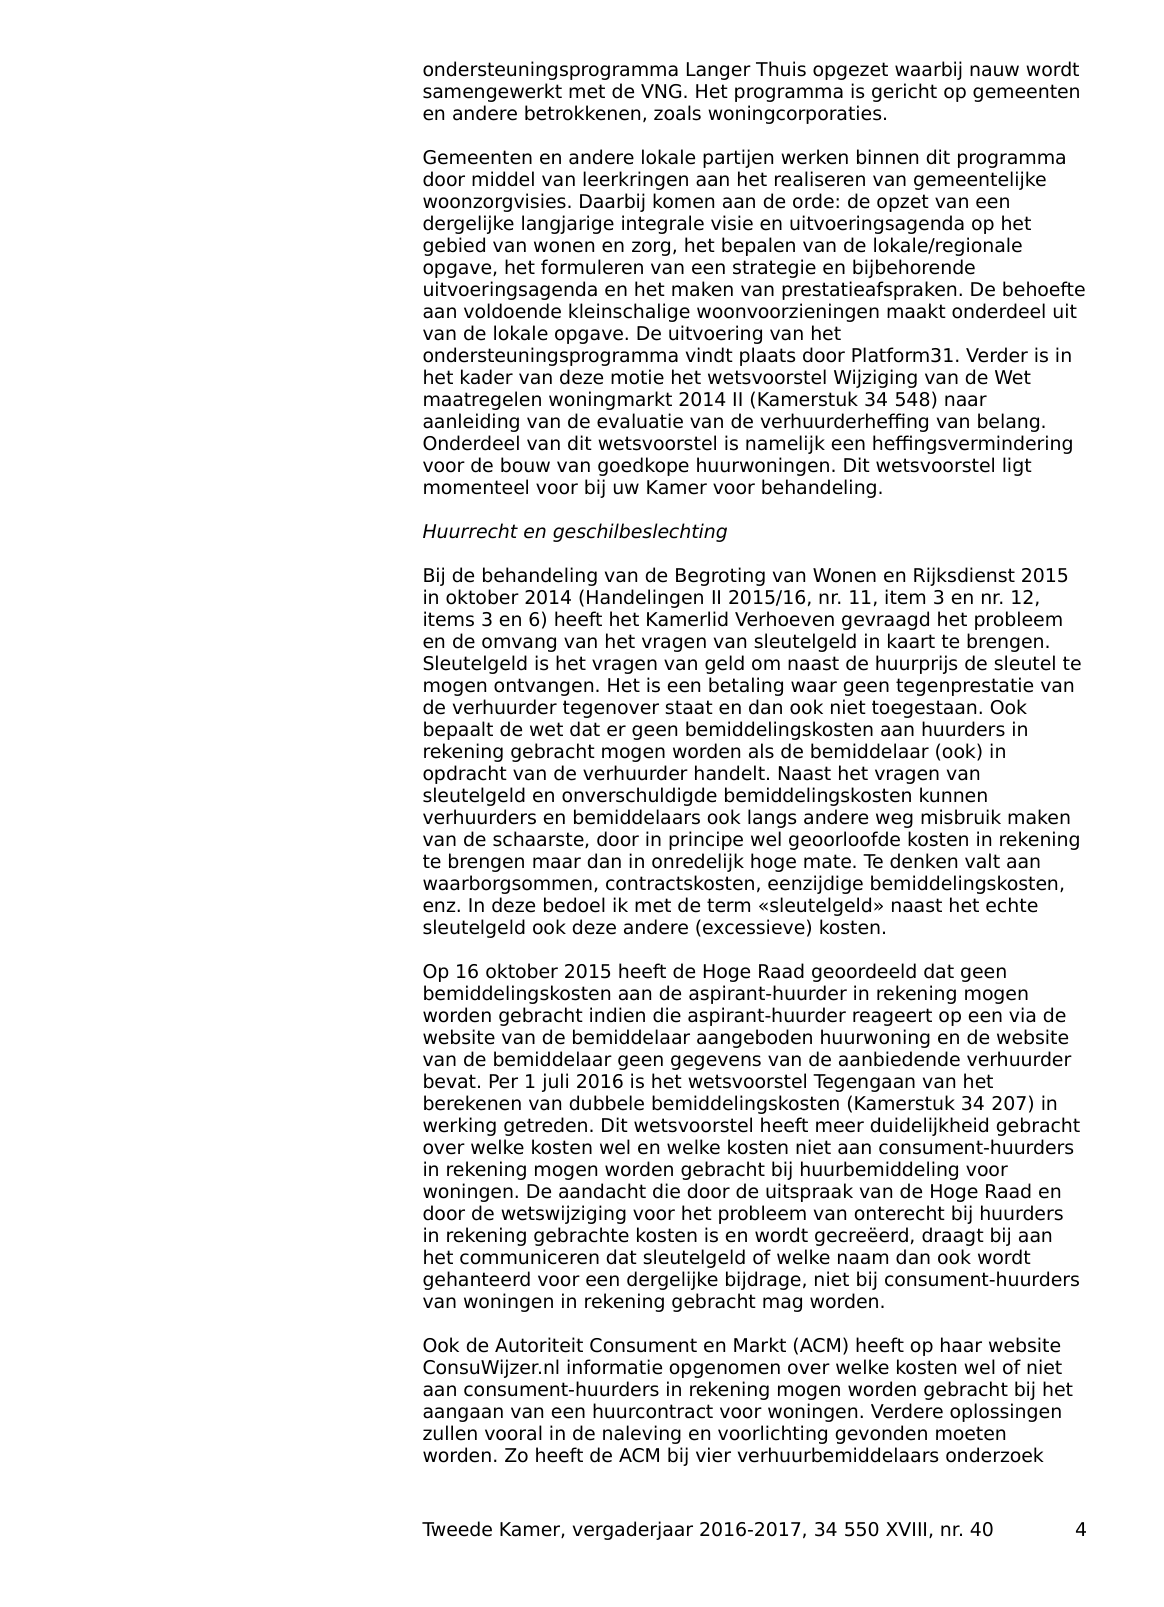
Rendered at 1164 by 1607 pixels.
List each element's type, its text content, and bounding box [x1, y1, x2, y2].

text Gemeenten en andere lokale partijen werken binnen dit programma door middel van leerkringen aan het realiseren van gemeentelijke woonzorgvisies. Daarbij komen aan de orde: de opzet van een dergelijke langjarige integrale visie en uitvoeringsagenda op het gebied van wonen en zorg, het bepalen van de lokale/regionale opgave, het formuleren van een strategie en bijbehorende uitvoeringsagenda en het maken van prestatieafspraken. De behoefte aan voldoende kleinschalige woonvoorzieningen maakt onderdeel uit van de lokale opgave. De uitvoering van het ondersteuningsprogramma vindt plaats door Platform31. Verder is in het kader van deze motie het wetsvoorstel Wijziging van de Wet maatregelen woningmarkt 2014 II (Kamerstuk 34 548) naar aanleiding van de evaluatie van de verhuurderheffing van belang. Onderdeel van dit wetsvoorstel is namelijk een heffingsvermindering voor de bouw van goedkope huurwoningen. Dit wetsvoorstel ligt momenteel voor bij uw Kamer voor behandeling. [422, 147, 1087, 499]
text Op 16 oktober 2015 heeft de Hoge Raad geoordeeld dat geen bemiddelingskosten aan de aspirant-huurder in rekening mogen worden gebracht indien die aspirant-huurder reageert op een via de website van de bemiddelaar aangeboden huurwoning en de website van de bemiddelaar geen gegevens van de aanbiedende verhuurder bevat. Per 1 juli 2016 is het wetsvoorstel Tegengaan van het berekenen van dubbele bemiddelingskosten (Kamerstuk 34 207) in werking getreden. Dit wetsvoorstel heeft meer duidelijkheid gebracht over welke kosten wel en welke kosten niet aan consument-huurders in rekening mogen worden gebracht bij huurbemiddeling voor woningen. De aandacht die door de uitspraak van de Hoge Raad en door de wetswijziging voor het probleem van onterecht bij huurders in rekening gebrachte kosten is en wordt gecreëerd, draagt bij aan het communiceren dat sleutelgeld of welke naam dan ook wordt gehanteerd voor een dergelijke bijdrage, niet bij consument-huurders van woningen in rekening gebracht mag worden. [422, 961, 1087, 1313]
text Bij de behandeling van de Begroting van Wonen en Rijksdienst 2015 in oktober 2014 (Handelingen II 2015/16, nr. 11, item 3 en nr. 12, items 3 en 6) heeft het Kamerlid Verhoeven gevraagd het probleem en de omvang van het vragen van sleutelgeld in kaart te brengen. Sleutelgeld is het vragen van geld om naast de huurprijs de sleutel te mogen ontvangen. Het is een betaling waar geen tegenprestatie van de verhuurder tegenover staat en dan ook niet toegestaan. Ook bepaalt de wet dat er geen bemiddelingskosten aan huurders in rekening gebracht mogen worden als de bemiddelaar (ook) in opdracht van de verhuurder handelt. Naast het vragen van sleutelgeld en onverschuldigde bemiddelingskosten kunnen verhuurders en bemiddelaars ook langs andere weg misbruik maken van de schaarste, door in principe wel geoorloofde kosten in rekening te brengen maar dan in onredelijk hoge mate. Te denken valt aan waarborgsommen, contractskosten, eenzijdige bemiddelingskosten, enz. In deze bedoel ik met de term «sleutelgeld» naast het echte sleutelgeld ook deze andere (excessieve) kosten. [422, 565, 1087, 939]
subtitle Huurrecht en geschilbeslechting [422, 521, 1087, 543]
text ondersteuningsprogramma Langer Thuis opgezet waarbij nauw wordt samengewerkt met de VNG. Het programma is gericht op gemeenten en andere betrokkenen, zoals woningcorporaties. [422, 59, 1087, 125]
text Ook de Autoriteit Consument en Markt (ACM) heeft op haar website ConsuWijzer.nl informatie opgenomen over welke kosten wel of niet aan consument-huurders in rekening mogen worden gebracht bij het aangaan van een huurcontract voor woningen. Verdere oplossingen zullen vooral in de naleving en voorlichting gevonden moeten worden. Zo heeft de ACM bij vier verhuurbemiddelaars onderzoek [422, 1335, 1087, 1467]
